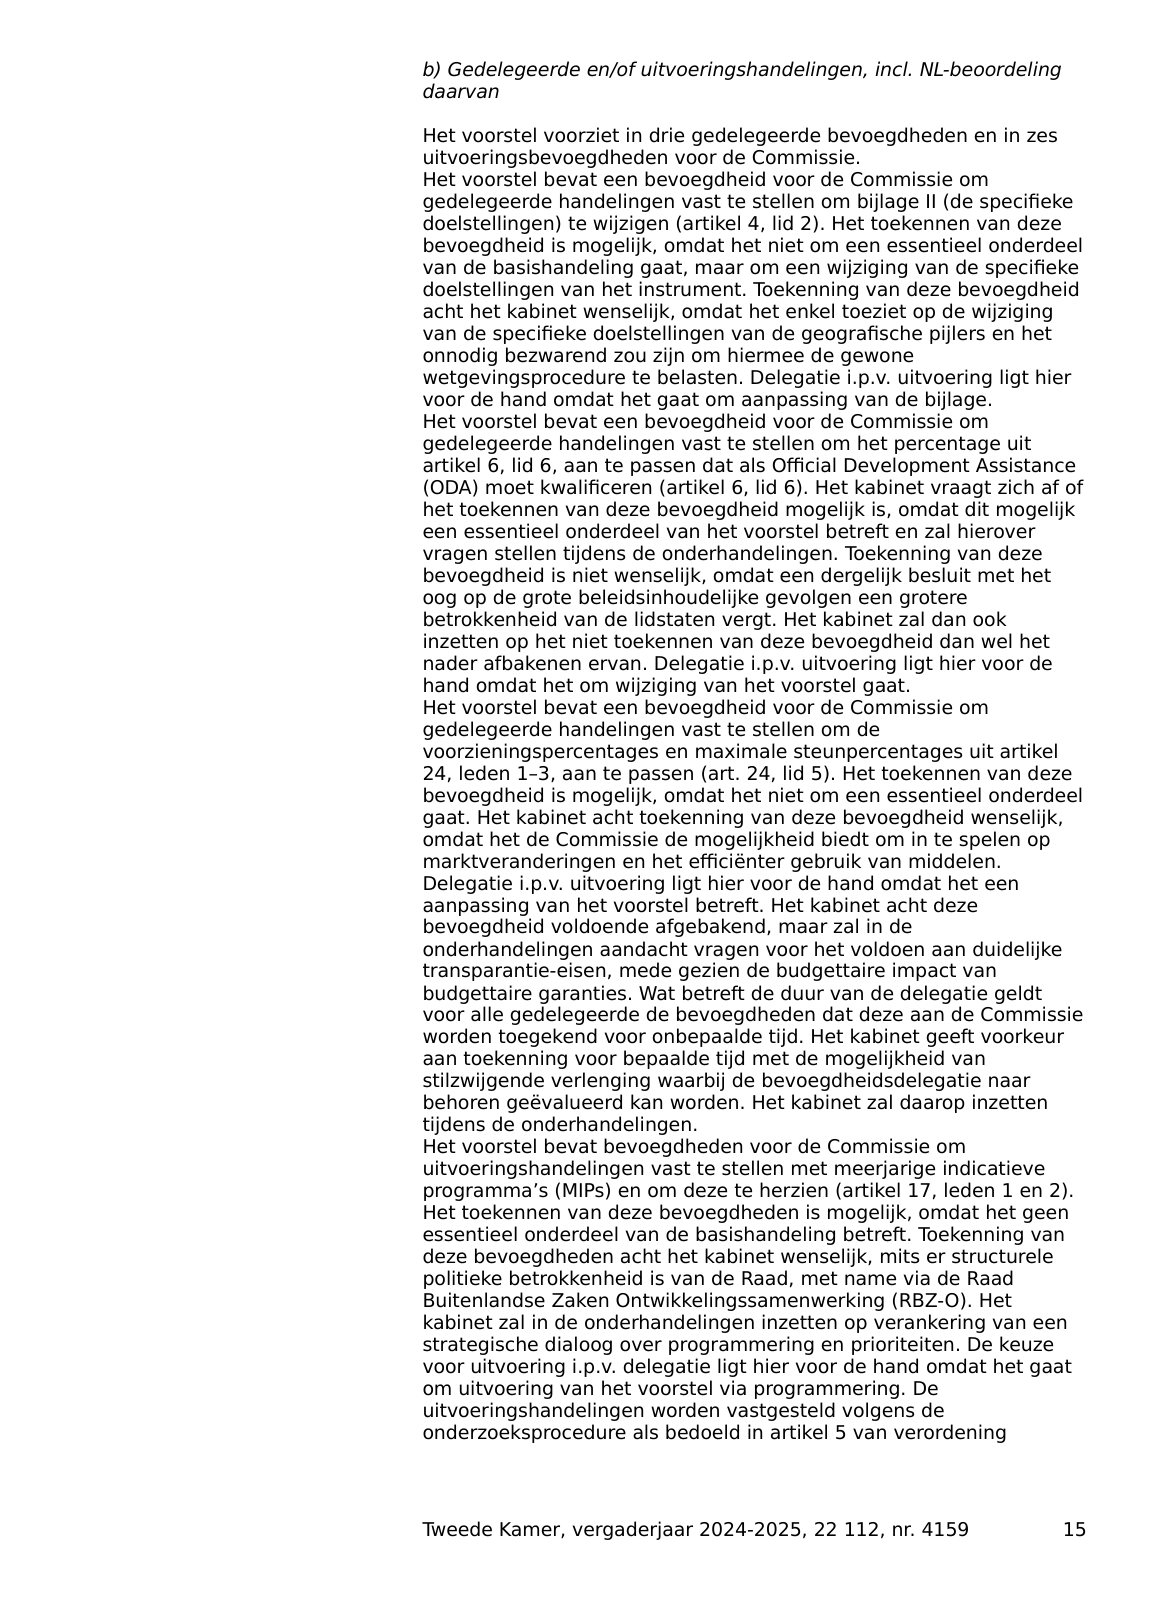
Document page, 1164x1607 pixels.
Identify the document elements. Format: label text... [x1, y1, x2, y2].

text Het voorstel bevat een bevoegdheid voor de Commissie om gedelegeerde handelingen vast te stellen om de voorzieningspercentages en maximale steunpercentages uit artikel 24, leden 1–3, aan te passen (art. 24, lid 5). Het toekennen van deze bevoegdheid is mogelijk, omdat het niet om een essentieel onderdeel gaat. Het kabinet acht toekenning van deze bevoegdheid wenselijk, omdat het de Commissie de mogelijkheid biedt om in te spelen op marktveranderingen en het efficiënter gebruik van middelen. Delegatie i.p.v. uitvoering ligt hier voor de hand omdat het een aanpassing van het voorstel betreft. Het kabinet acht deze bevoegdheid voldoende afgebakend, maar zal in de onderhandelingen aandacht vragen voor het voldoen aan duidelijke transparantie-eisen, mede gezien de budgettaire impact van budgettaire garanties. Wat betreft de duur van de delegatie geldt voor alle gedelegeerde de bevoegdheden dat deze aan de Commissie worden toegekend voor onbepaalde tijd. Het kabinet geeft voorkeur aan toekenning voor bepaalde tijd met de mogelijkheid van stilzwijgende verlenging waarbij de bevoegdheidsdelegatie naar behoren geëvalueerd kan worden. Het kabinet zal daarop inzetten tijdens de onderhandelingen. [422, 697, 1087, 1136]
subtitle b) Gedelegeerde en/of uitvoeringshandelingen, incl. NL-beoordeling daarvan [422, 59, 1087, 103]
text Het voorstel bevat bevoegdheden voor de Commissie om uitvoeringshandelingen vast te stellen met meerjarige indicatieve programma’s (MIPs) en om deze te herzien (artikel 17, leden 1 en 2). Het toekennen van deze bevoegdheden is mogelijk, omdat het geen essentieel onderdeel van de basishandeling betreft. Toekenning van deze bevoegdheden acht het kabinet wenselijk, mits er structurele politieke betrokkenheid is van de Raad, met name via de Raad Buitenlandse Zaken Ontwikkelingssamenwerking (RBZ-O). Het kabinet zal in de onderhandelingen inzetten op verankering van een strategische dialoog over programmering en prioriteiten. De keuze voor uitvoering i.p.v. delegatie ligt hier voor de hand omdat het gaat om uitvoering van het voorstel via programmering. De uitvoeringshandelingen worden vastgesteld volgens de onderzoeksprocedure als bedoeld in artikel 5 van verordening [422, 1136, 1087, 1444]
text Het voorstel bevat een bevoegdheid voor de Commissie om gedelegeerde handelingen vast te stellen om het percentage uit artikel 6, lid 6, aan te passen dat als Official Development Assistance (ODA) moet kwalificeren (artikel 6, lid 6). Het kabinet vraagt zich af of het toekennen van deze bevoegdheid mogelijk is, omdat dit mogelijk een essentieel onderdeel van het voorstel betreft en zal hierover vragen stellen tijdens de onderhandelingen. Toekenning van deze bevoegdheid is niet wenselijk, omdat een dergelijk besluit met het oog op de grote beleidsinhoudelijke gevolgen een grotere betrokkenheid van de lidstaten vergt. Het kabinet zal dan ook inzetten op het niet toekennen van deze bevoegdheid dan wel het nader afbakenen ervan. Delegatie i.p.v. uitvoering ligt hier voor de hand omdat het om wijziging van het voorstel gaat. [422, 411, 1087, 697]
text Het voorstel voorziet in drie gedelegeerde bevoegdheden en in zes uitvoeringsbevoegdheden voor de Commissie. [422, 125, 1087, 169]
text Het voorstel bevat een bevoegdheid voor de Commissie om gedelegeerde handelingen vast te stellen om bijlage II (de specifieke doelstellingen) te wijzigen (artikel 4, lid 2). Het toekennen van deze bevoegdheid is mogelijk, omdat het niet om een essentieel onderdeel van de basishandeling gaat, maar om een wijziging van de specifieke doelstellingen van het instrument. Toekenning van deze bevoegdheid acht het kabinet wenselijk, omdat het enkel toeziet op de wijziging van de specifieke doelstellingen van de geografische pijlers en het onnodig bezwarend zou zijn om hiermee de gewone wetgevingsprocedure te belasten. Delegatie i.p.v. uitvoering ligt hier voor de hand omdat het gaat om aanpassing van de bijlage. [422, 169, 1087, 411]
